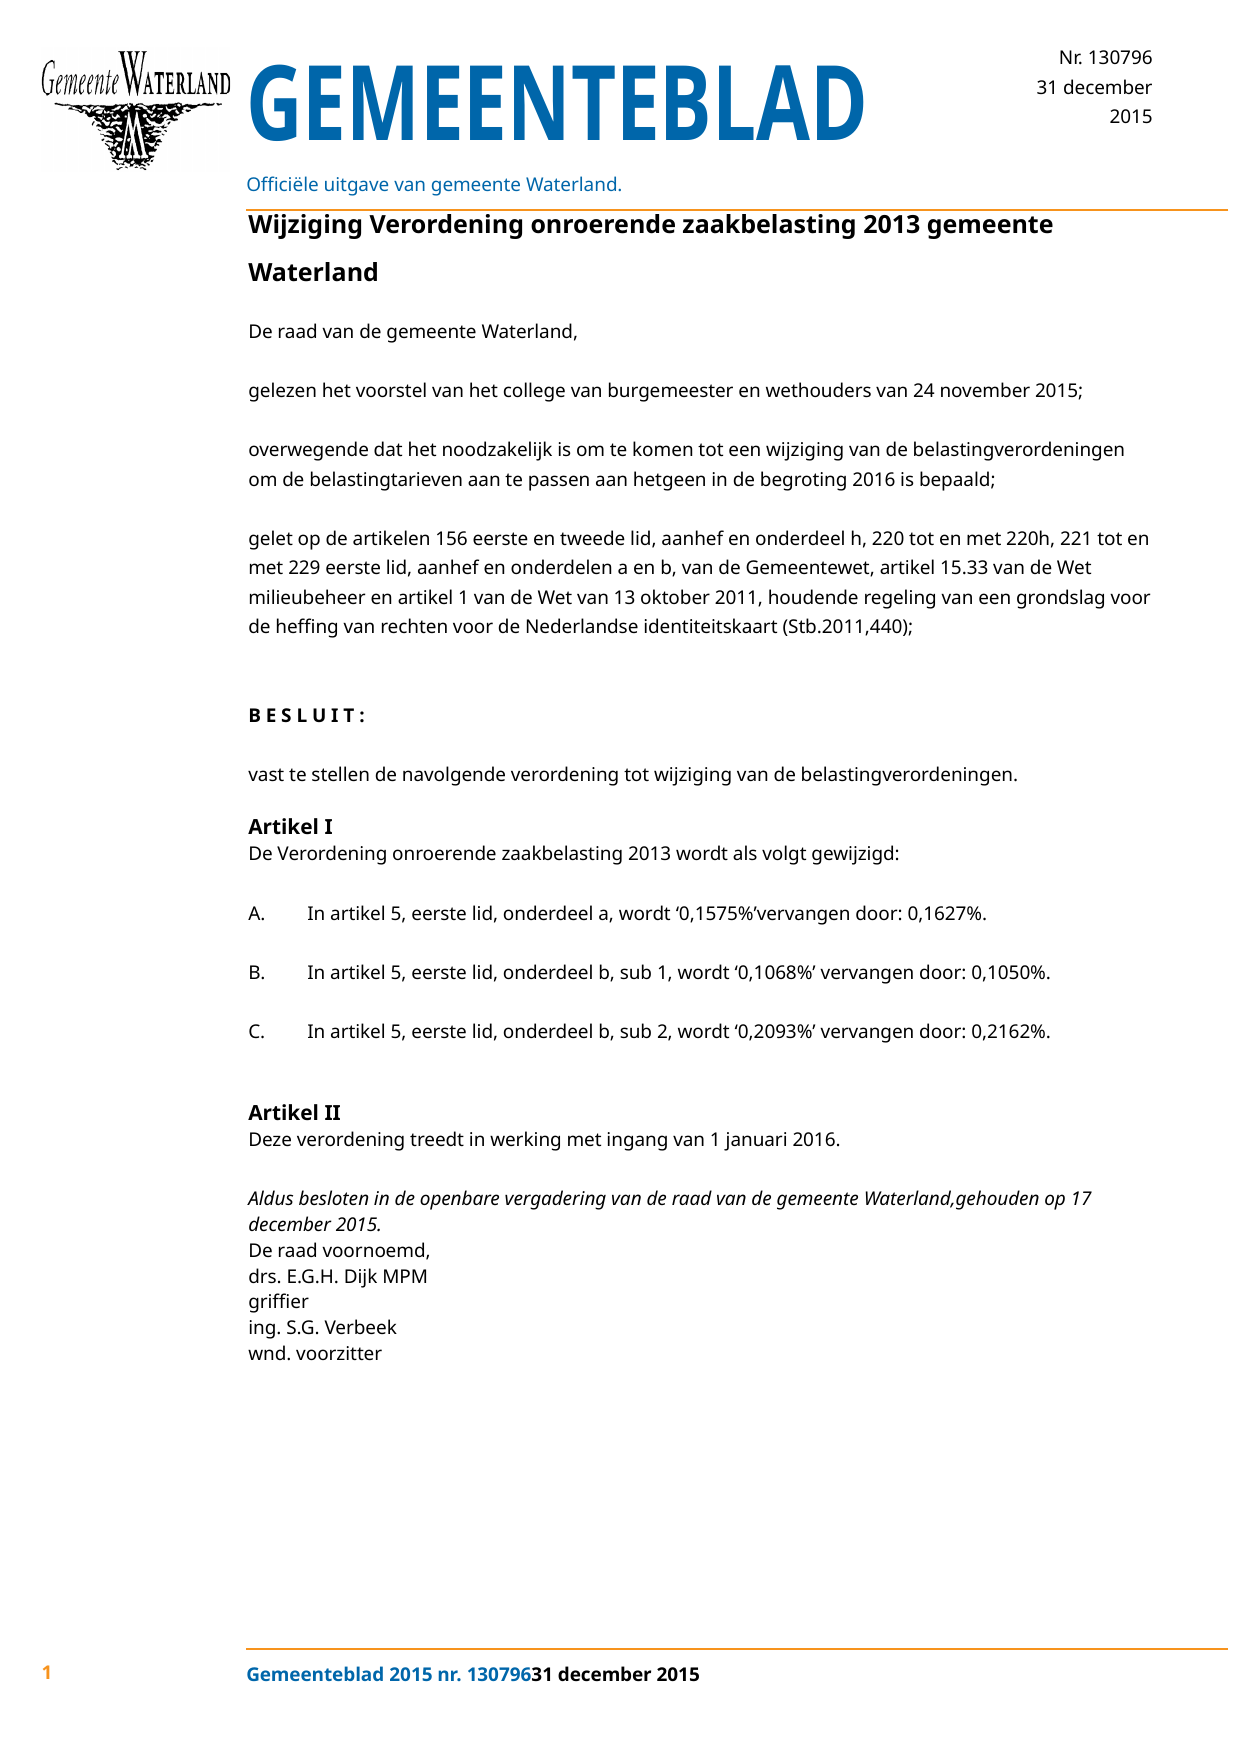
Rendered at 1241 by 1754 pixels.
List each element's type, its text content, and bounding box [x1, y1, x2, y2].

text griffier [248, 1288, 1152, 1314]
text B E S L U I T : [248, 702, 1152, 728]
text Aldus besloten in de openbare vergadering van de raad van de gemeente Waterland,gehouden op 17 december 2015. [248, 1186, 1152, 1237]
text De raad van de gemeente Waterland, [248, 318, 1152, 344]
picture [41, 47, 231, 172]
text Deze verordening treedt in werking met ingang van 1 januari 2016. [248, 1126, 1152, 1152]
text Artikel I [248, 812, 1152, 841]
list In artikel 5, eerste lid, onderdeel b, sub 1, wordt ‘0,1068%’ vervangen door: 0,1050%. [248, 959, 1152, 984]
text drs. E.G.H. Dijk MPM [248, 1263, 1152, 1288]
text overwegende dat het noodzakelijk is om te komen tot een wijziging van de belastingverordeningen om de belastingtarieven aan te passen aan hetgeen in de begroting 2016 is bepaald; [248, 436, 1152, 492]
text De Verordening onroerende zaakbelasting 2013 wordt als volgt gewijzigd: [248, 841, 1152, 866]
text gelet op de artikelen 156 eerste en tweede lid, aanhef en onderdeel h, 220 tot en met 220h, 221 tot en met 229 eerste lid, aanhef en onderdelen a en b, van de Gemeentewet, artikel 15.33 van de Wet milieubeheer en artikel 1 van de Wet van 13 oktober 2011, houdende regeling van een grondslag voor de heffing van rechten voor de Nederlandse identiteitskaart (Stb.2011,440); [248, 525, 1152, 639]
text gelezen het voorstel van het college van burgemeester en wethouders van 24 november 2015; [248, 377, 1152, 403]
text De raad voornoemd, [248, 1237, 1152, 1263]
text Artikel II [248, 1098, 1152, 1126]
list In artikel 5, eerste lid, onderdeel b, sub 2, wordt ‘0,2093%’ vervangen door: 0,2162%. [248, 1018, 1152, 1044]
text ing. S.G. Verbeek [248, 1314, 1152, 1340]
list In artikel 5, eerste lid, onderdeel a, wordt ‘0,1575%’vervangen door: 0,1627%. [248, 900, 1152, 925]
text Wijziging Verordening onroerende zaakbelasting 2013 gemeente Waterland [248, 211, 1152, 288]
text wnd. voorzitter [248, 1340, 1152, 1366]
text vast te stellen de navolgende verordening tot wijziging van de belastingverordeningen. [248, 762, 1152, 787]
